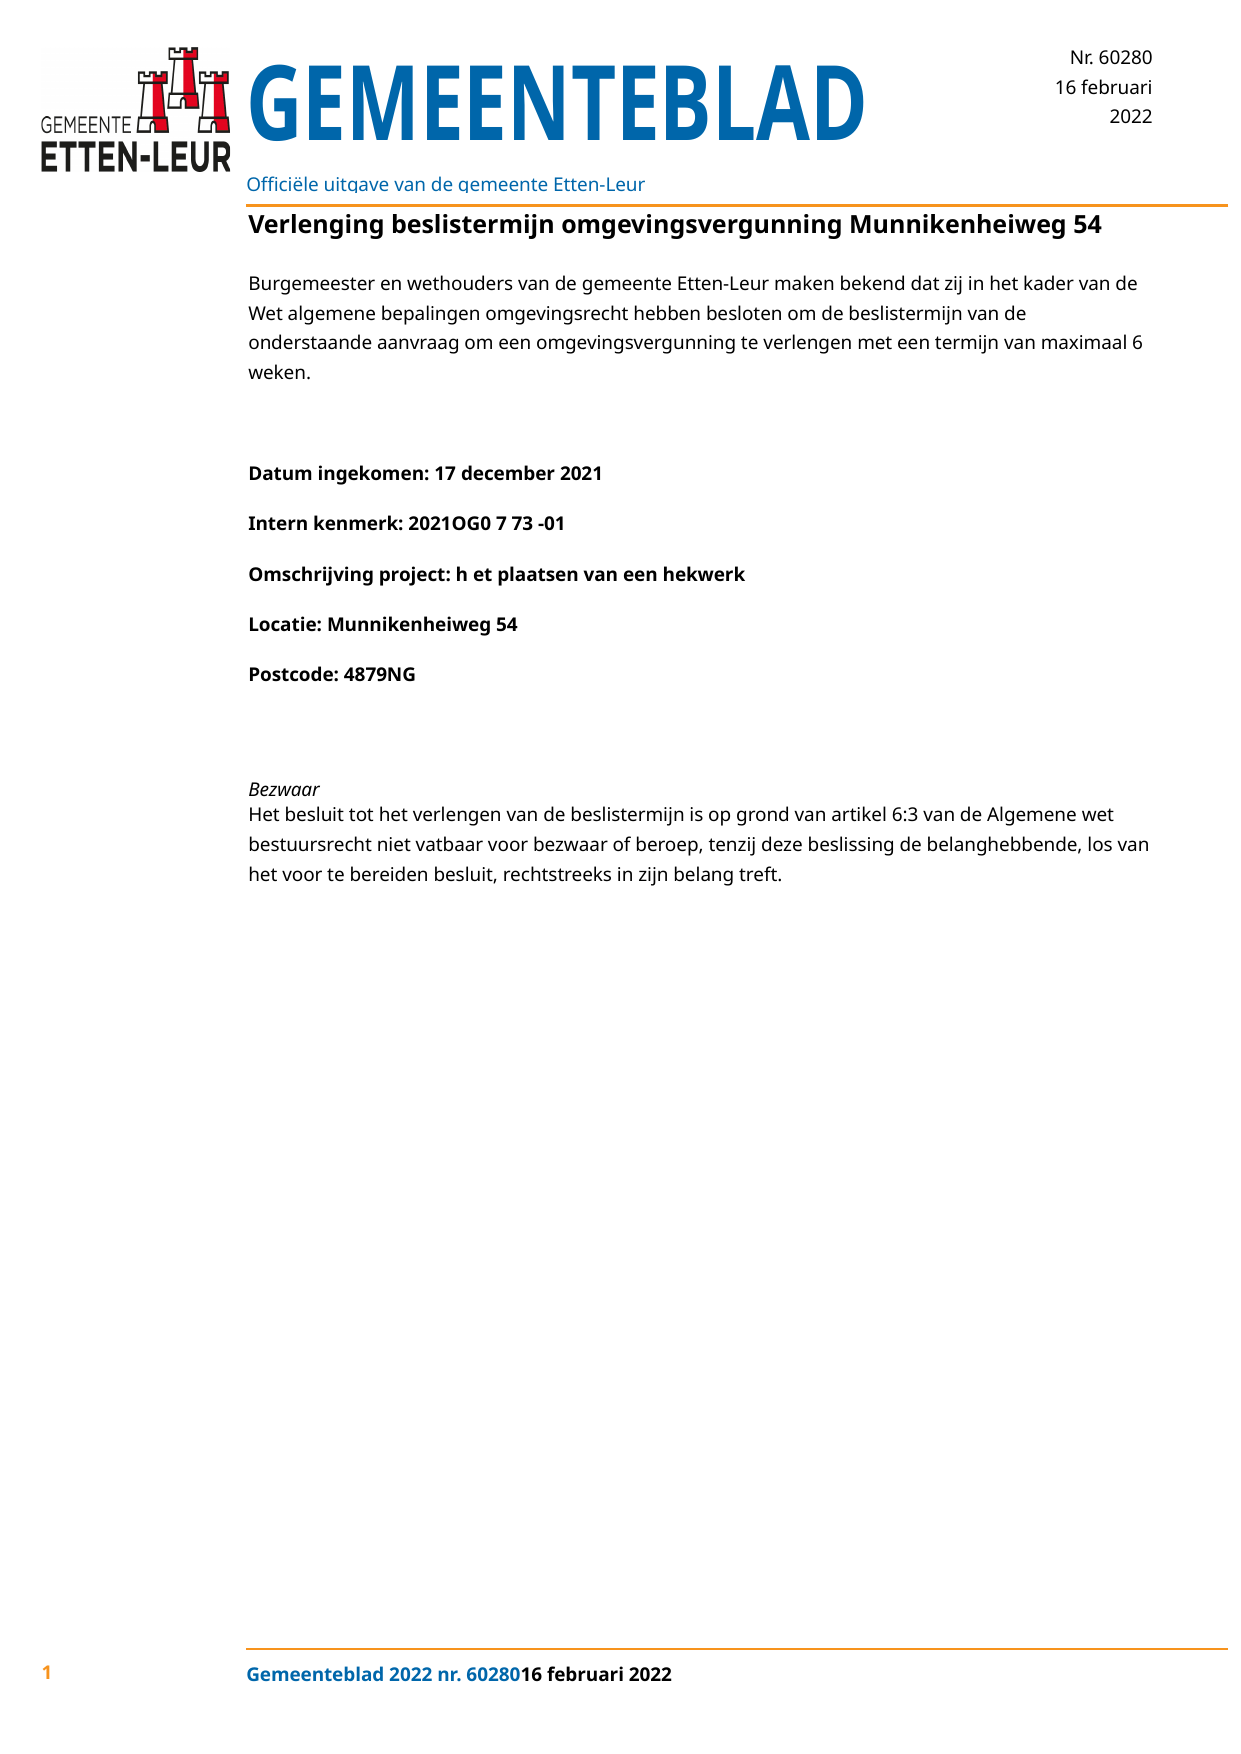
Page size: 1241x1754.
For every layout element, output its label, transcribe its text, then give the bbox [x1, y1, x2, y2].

text Datum ingekomen: 17 december 2021 [248, 460, 1152, 486]
text Verlenging beslistermijn omgevingsvergunning Munnikenheiweg 54 [248, 207, 1152, 241]
text Omschrijving project: h et plaatsen van een hekwerk [248, 561, 1152, 586]
text Bezwaar [248, 776, 1152, 802]
picture [41, 47, 231, 172]
text Postcode: 4879NG [248, 662, 1152, 687]
text Burgemeester en wethouders van de gemeente Etten-Leur maken bekend dat zij in het kader van de Wet algemene bepalingen omgevingsrecht hebben besloten om de beslistermijn van de onderstaande aanvraag om een omgevingsvergunning te verlengen met een termijn van maximaal 6 weken. [248, 270, 1152, 385]
text Intern kenmerk: 2021OG0 7 73 -01 [248, 510, 1152, 536]
text Het besluit tot het verlengen van de beslistermijn is op grond van artikel 6:3 van de Algemene wet bestuursrecht niet vatbaar voor bezwaar of beroep, tenzij deze beslissing de belanghebbende, los van het voor te bereiden besluit, rechtstreeks in zijn belang treft. [248, 802, 1152, 887]
text Locatie: Munnikenheiweg 54 [248, 611, 1152, 637]
